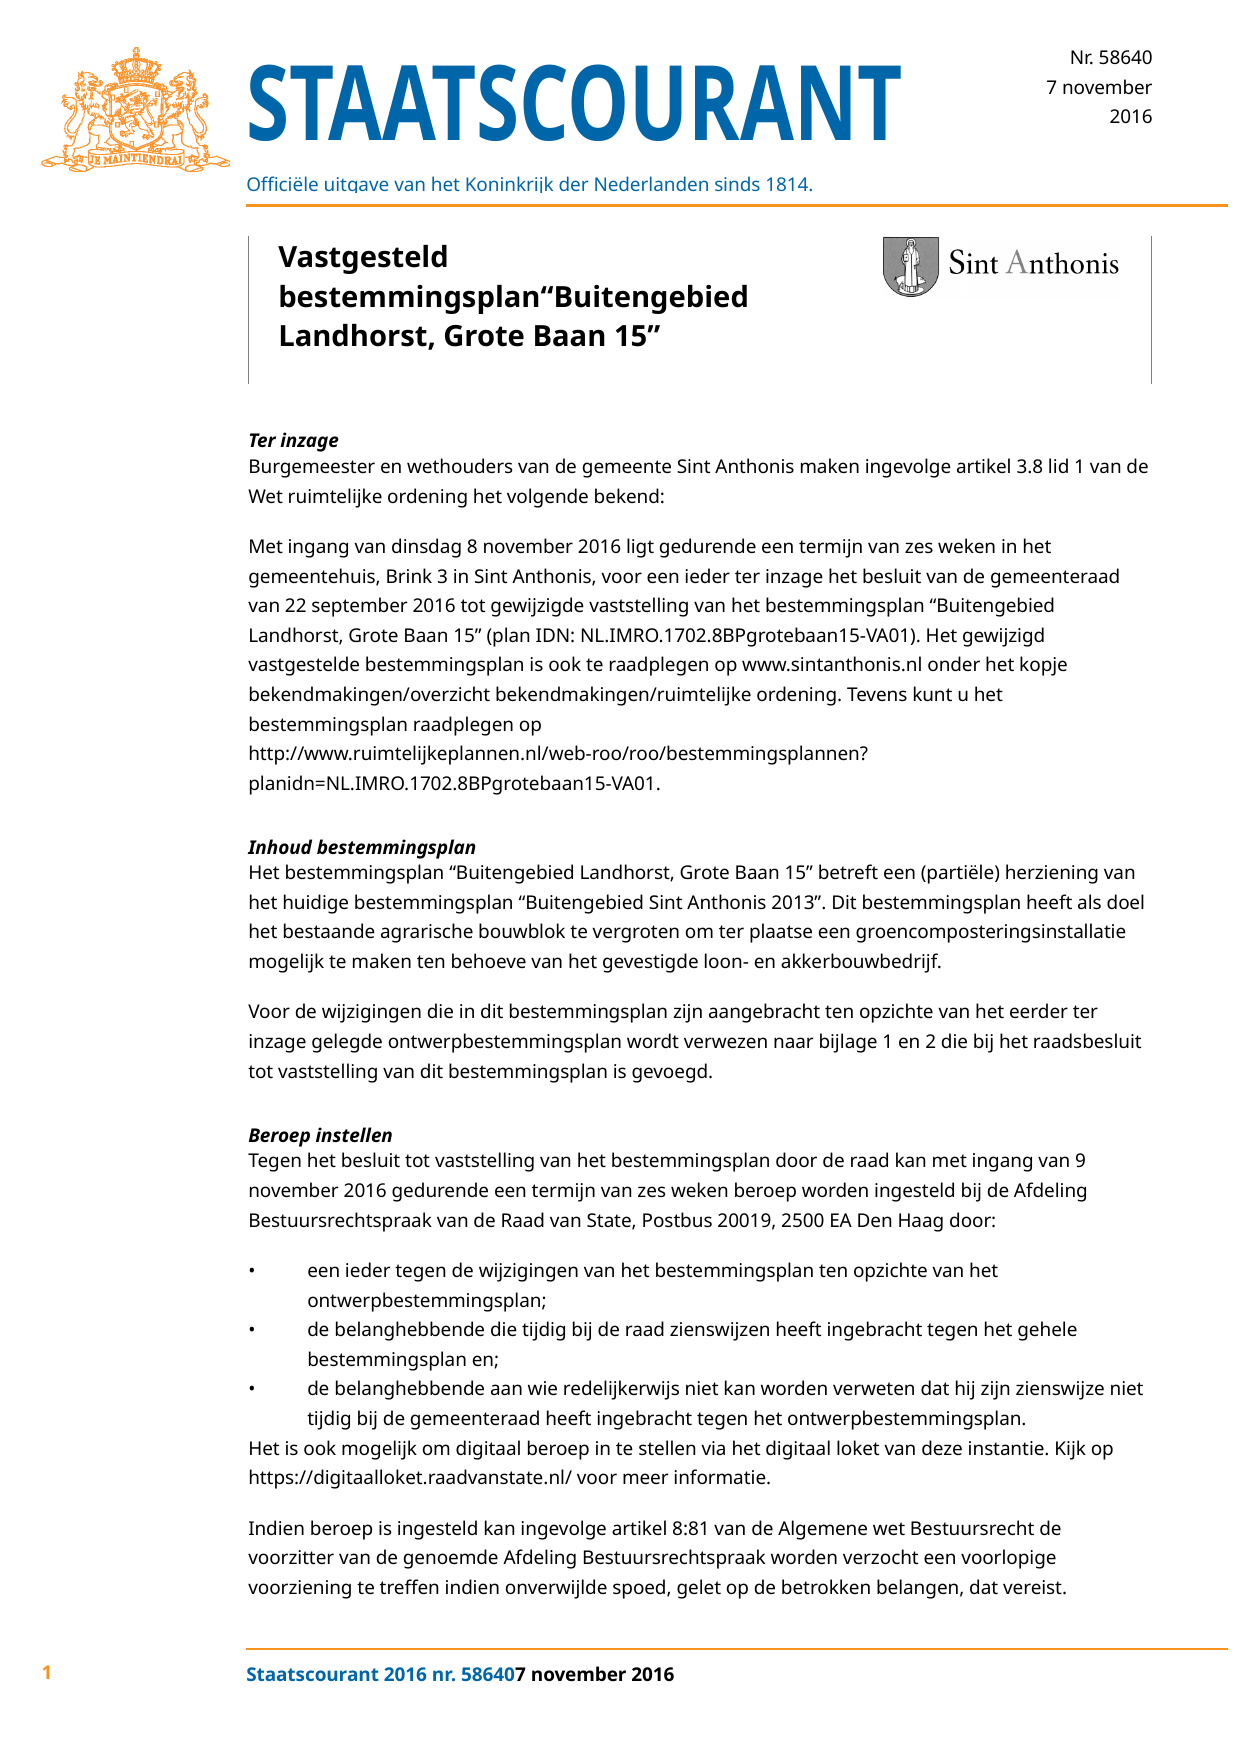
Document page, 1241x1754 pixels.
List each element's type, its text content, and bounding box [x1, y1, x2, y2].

text Met ingang van dinsdag 8 november 2016 ligt gedurende een termijn van zes weken in het gemeentehuis, Brink 3 in Sint Anthonis, voor een ieder ter inzage het besluit van de gemeenteraad van 22 september 2016 tot gewijzigde vaststelling van het bestemmingsplan “Buitengebied Landhorst, Grote Baan 15” (plan IDN: NL.IMRO.1702.8BPgrotebaan15-VA01). Het gewijzigd vastgestelde bestemmingsplan is ook te raadplegen op www.sintanthonis.nl onder het kopje bekendmakingen/overzicht bekendmakingen/ruimtelijke ordening. Tevens kunt u het bestemmingsplan raadplegen op http://www.ruimtelijkeplannen.nl/web-roo/roo/bestemmingsplannen?planidn=NL.IMRO.1702.8BPgrotebaan15-VA01. [248, 533, 1152, 796]
list de belanghebbende aan wie redelijkerwijs niet kan worden verweten dat hij zijn zienswijze niet tijdig bij de gemeenteraad heeft ingebracht tegen het ontwerpbestemmingsplan. [248, 1376, 1152, 1431]
table_header Vastgesteld bestemmingsplan“Buitengebied Landhorst, Grote Baan 15” [249, 236, 850, 384]
text Inhoud bestemmingsplan [248, 834, 1152, 859]
text Het is ook mogelijk om digitaal beroep in te stellen via het digitaal loket van deze instantie. Kijk op https://digitaalloket.raadvanstate.nl/ voor meer informatie. [248, 1435, 1152, 1490]
text Indien beroep is ingesteld kan ingevolge artikel 8:81 van de Algemene wet Bestuursrecht de voorzitter van de genoemde Afdeling Bestuursrechtspraak worden verzocht een voorlopige voorziening te treffen indien onverwijlde spoed, gelet op de betrokken belangen, dat vereist. [248, 1515, 1152, 1599]
text Ter inzage [248, 427, 1152, 453]
text Voor de wijzigingen die in dit bestemmingsplan zijn aangebracht ten opzichte van het eerder ter inzage gelegde ontwerpbestemmingsplan wordt verwezen naar bijlage 1 en 2 die bij het raadsbesluit tot vaststelling van dit bestemmingsplan is gevoegd. [248, 999, 1152, 1084]
text Tegen het besluit tot vaststelling van het bestemmingsplan door de raad kan met ingang van 9 november 2016 gedurende een termijn van zes weken beroep worden ingesteld bij de Afdeling Bestuursrechtspraak van de Raad van State, Postbus 20019, 2500 EA Den Haag door: [248, 1148, 1152, 1232]
list een ieder tegen de wijzigingen van het bestemmingsplan ten opzichte van het ontwerpbestemmingsplan; [248, 1257, 1152, 1312]
list de belanghebbende die tijdig bij de raad zienswijzen heeft ingebracht tegen het gehele bestemmingsplan en; [248, 1316, 1152, 1372]
picture [41, 47, 231, 172]
text Beroep instellen [248, 1122, 1152, 1148]
picture [882, 236, 1119, 298]
text Het bestemmingsplan “Buitengebied Landhorst, Grote Baan 15” betreft een (partiële) herziening van het huidige bestemmingsplan “Buitengebied Sint Anthonis 2013”. Dit bestemmingsplan heeft als doel het bestaande agrarische bouwblok te vergroten om ter plaatse een groencomposteringsinstallatie mogelijk te maken ten behoeve van het gevestigde loon- en akkerbouwbedrijf. [248, 859, 1152, 974]
text Burgemeester en wethouders van de gemeente Sint Anthonis maken ingevolge artikel 3.8 lid 1 van de Wet ruimtelijke ordening het volgende bekend: [248, 453, 1152, 508]
table_header [850, 236, 1151, 384]
